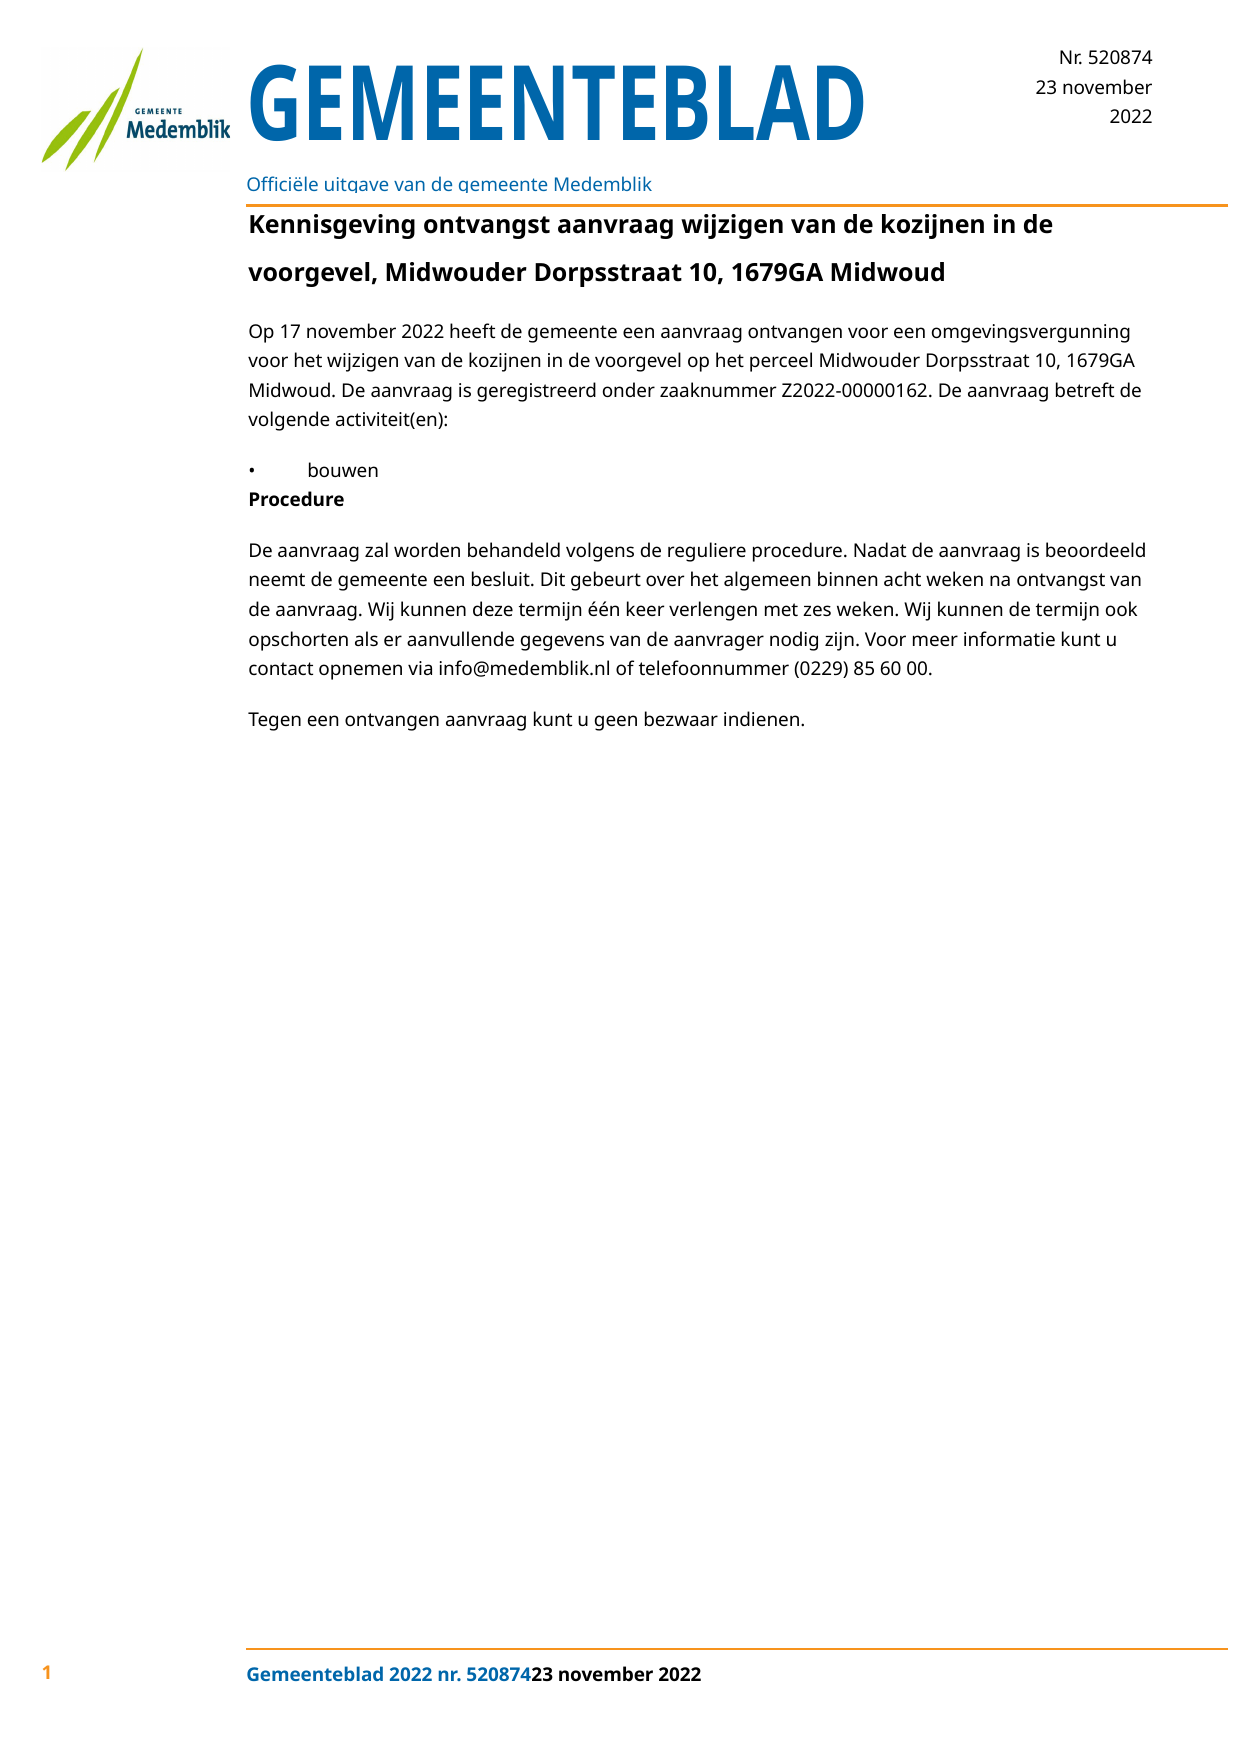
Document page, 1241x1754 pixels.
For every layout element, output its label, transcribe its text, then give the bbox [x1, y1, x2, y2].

text Procedure [248, 487, 1152, 512]
text Kennisgeving ontvangst aanvraag wijzigen van de kozijnen in de voorgevel, Midwouder Dorpsstraat 10, 1679GA Midwoud [248, 207, 1152, 288]
text Op 17 november 2022 heeft de gemeente een aanvraag ontvangen voor een omgevingsvergunning voor het wijzigen van de kozijnen in de voorgevel op het perceel Midwouder Dorpsstraat 10, 1679GA Midwoud. De aanvraag is geregistreerd onder zaaknummer Z2022-00000162. De aanvraag betreft de volgende activiteit(en): [248, 318, 1152, 432]
text Tegen een ontvangen aanvraag kunt u geen bezwaar indienen. [248, 706, 1152, 732]
list bouwen [248, 457, 1152, 483]
text De aanvraag zal worden behandeld volgens de reguliere procedure. Nadat de aanvraag is beoordeeld neemt de gemeente een besluit. Dit gebeurt over het algemeen binnen acht weken na ontvangst van de aanvraag. Wij kunnen deze termijn één keer verlengen met zes weken. Wij kunnen de termijn ook opschorten als er aanvullende gegevens van de aanvrager nodig zijn. Voor meer informatie kunt u contact opnemen via info@medemblik.nl of telefoonnummer (0229) 85 60 00. [248, 537, 1152, 681]
picture [41, 47, 231, 172]
